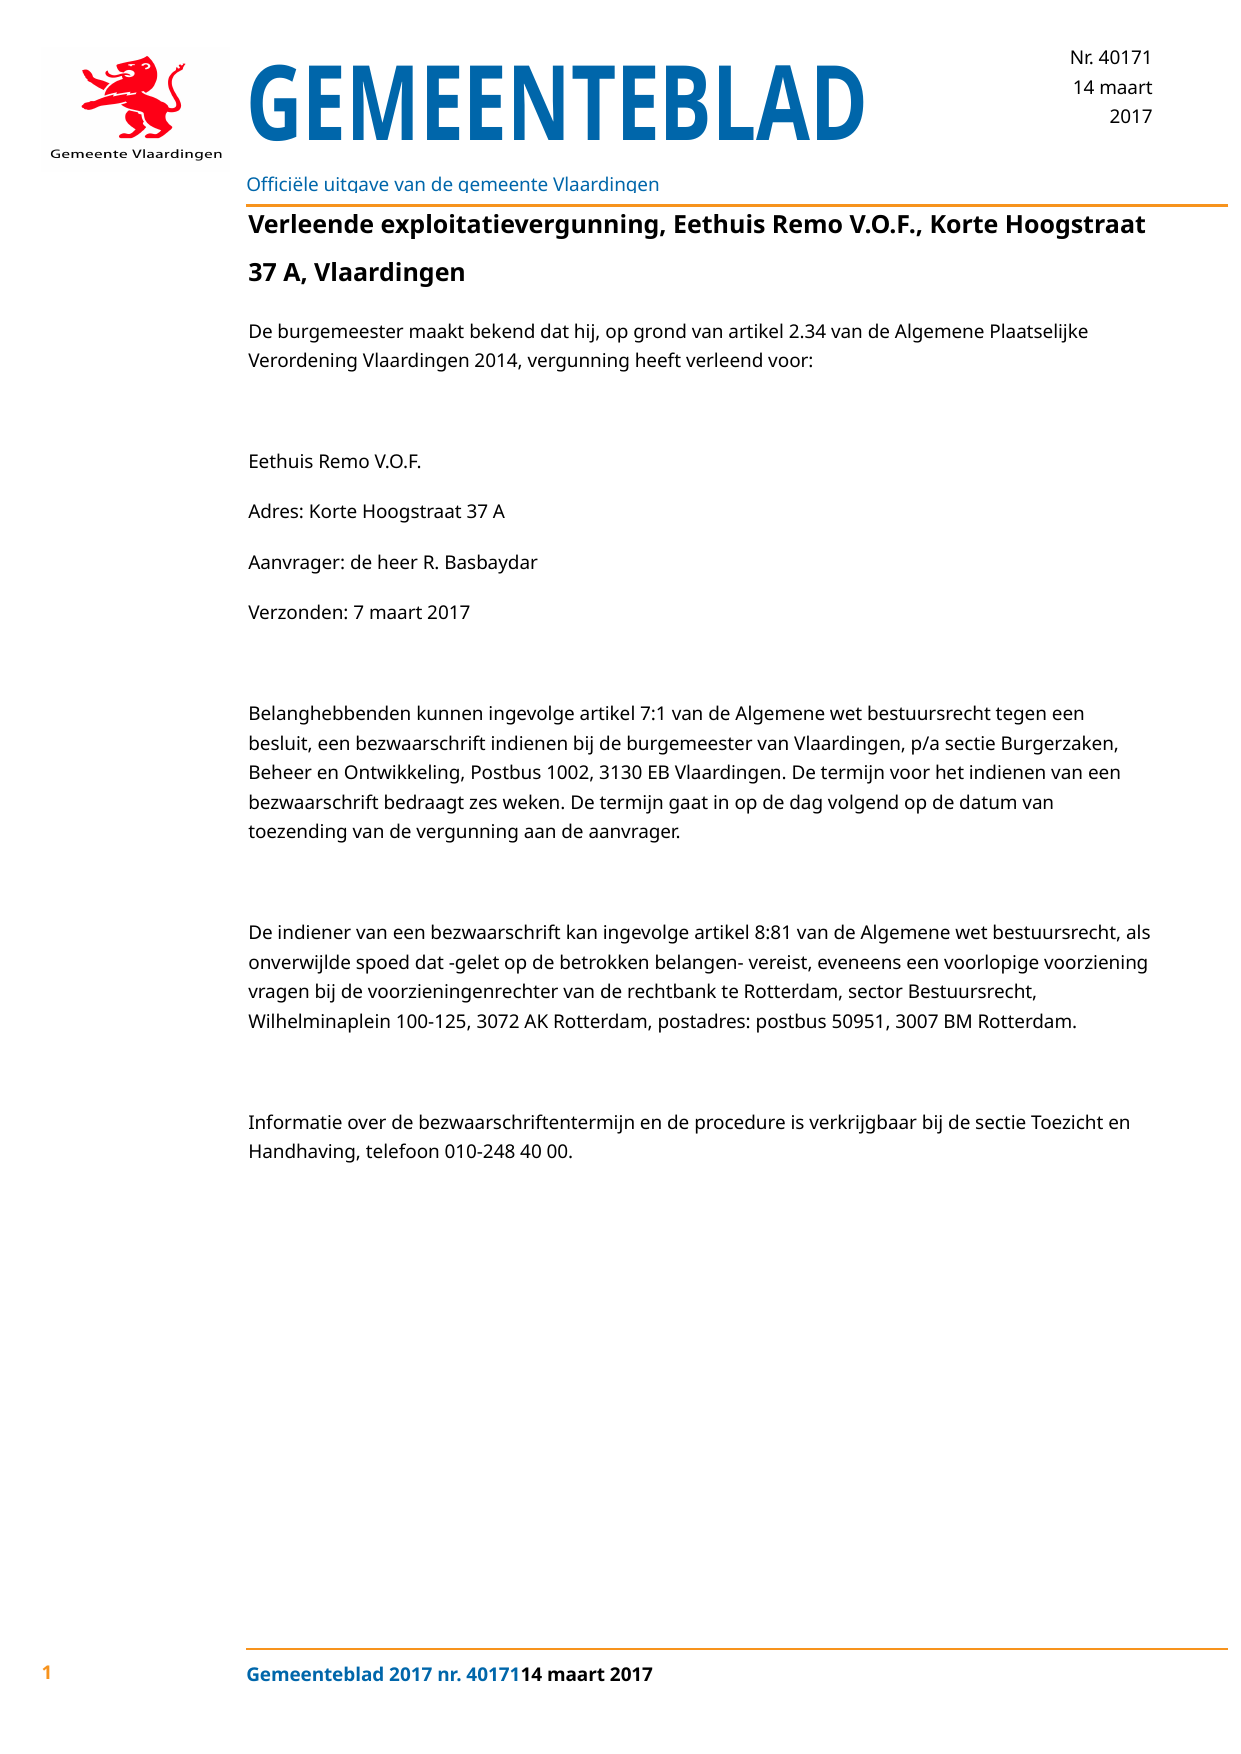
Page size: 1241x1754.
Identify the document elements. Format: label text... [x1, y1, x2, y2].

text Adres: Korte Hoogstraat 37 A [248, 499, 1152, 524]
text Belanghebbenden kunnen ingevolge artikel 7:1 van de Algemene wet bestuursrecht tegen een besluit, een bezwaarschrift indienen bij de burgemeester van Vlaardingen, p/a sectie Burgerzaken, Beheer en Ontwikkeling, Postbus 1002, 3130 EB Vlaardingen. De termijn voor het indienen van een bezwaarschrift bedraagt zes weken. De termijn gaat in op de dag volgend op de datum van toezending van de vergunning aan de aanvrager. [248, 700, 1152, 844]
text Verzonden: 7 maart 2017 [248, 599, 1152, 625]
text De indiener van een bezwaarschrift kan ingevolge artikel 8:81 van de Algemene wet bestuursrecht, als onverwijlde spoed dat -gelet op de betrokken belangen- vereist, eveneens een voorlopige voorziening vragen bij de voorzieningenrechter van de rechtbank te Rotterdam, sector Bestuursrecht, Wilhelminaplein 100-125, 3072 AK Rotterdam, postadres: postbus 50951, 3007 BM Rotterdam. [248, 919, 1152, 1034]
text Verleende exploitatievergunning, Eethuis Remo V.O.F., Korte Hoogstraat 37 A, Vlaardingen [248, 207, 1152, 288]
picture [41, 47, 231, 172]
text Informatie over de bezwaarschriftentermijn en de procedure is verkrijgbaar bij de sectie Toezicht en Handhaving, telefoon 010-248 40 00. [248, 1109, 1152, 1164]
text Eethuis Remo V.O.F. [248, 448, 1152, 474]
text Aanvrager: de heer R. Basbaydar [248, 549, 1152, 575]
text De burgemeester maakt bekend dat hij, op grond van artikel 2.34 van de Algemene Plaatselijke Verordening Vlaardingen 2014, vergunning heeft verleend voor: [248, 318, 1152, 373]
